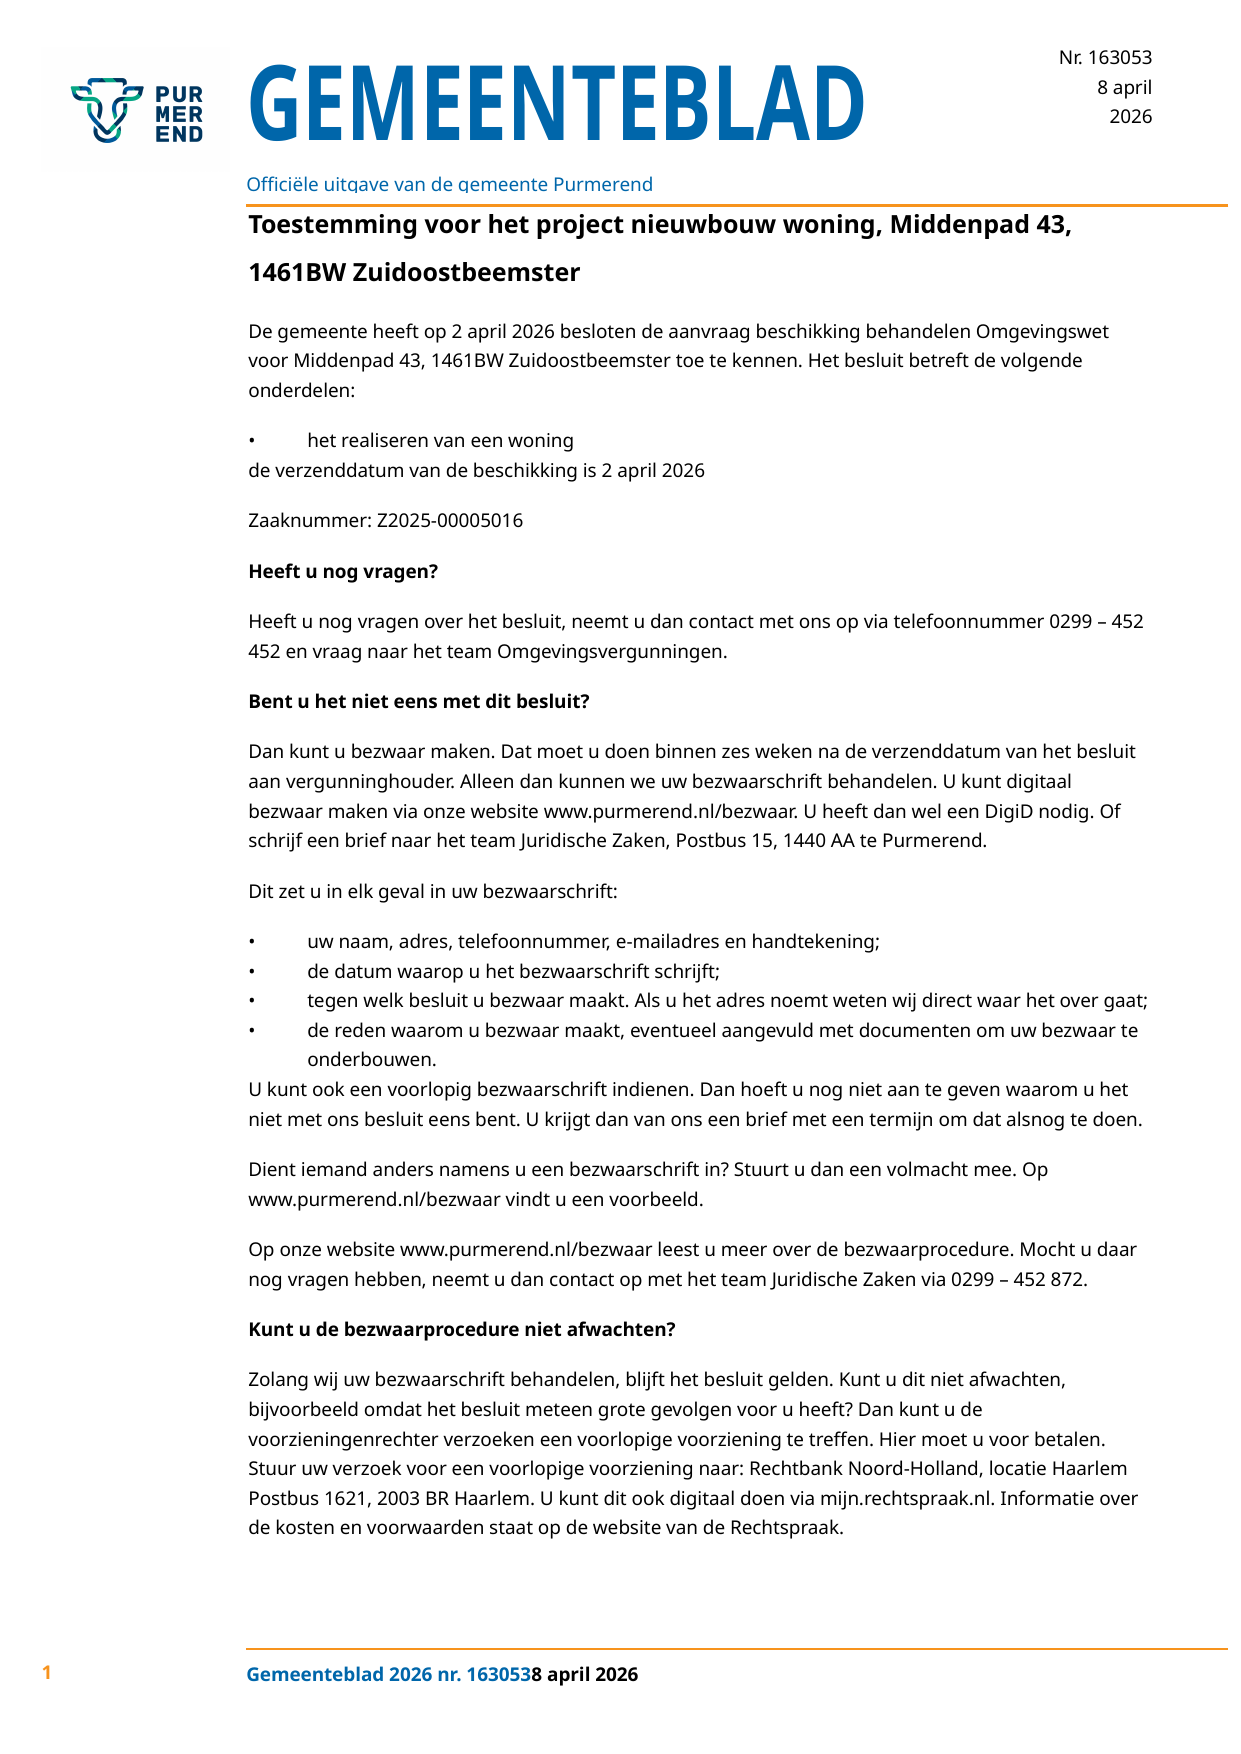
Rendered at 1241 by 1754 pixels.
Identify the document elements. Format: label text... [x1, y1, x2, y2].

text Op onze website www.purmerend.nl/bezwaar leest u meer over de bezwaarprocedure. Mocht u daar nog vragen hebben, neemt u dan contact op met het team Juridische Zaken via 0299 – 452 872. [248, 1236, 1152, 1292]
text Heeft u nog vragen? [248, 558, 1152, 584]
picture [41, 47, 231, 172]
list tegen welk besluit u bezwaar maakt. Als u het adres noemt weten wij direct waar het over gaat; [248, 987, 1152, 1013]
list de datum waarop u het bezwaarschrift schrijft; [248, 958, 1152, 984]
text Dit zet u in elk geval in uw bezwaarschrift: [248, 878, 1152, 904]
text Toestemming voor het project nieuwbouw woning, Middenpad 43, 1461BW Zuidoostbeemster [248, 207, 1152, 288]
text de verzenddatum van de beschikking is 2 april 2026 [248, 457, 1152, 483]
text Bent u het niet eens met dit besluit? [248, 688, 1152, 714]
text Dan kunt u bezwaar maken. Dat moet u doen binnen zes weken na de verzenddatum van het besluit aan vergunninghouder. Alleen dan kunnen we uw bezwaarschrift behandelen. U kunt digitaal bezwaar maken via onze website www.purmerend.nl/bezwaar. U heeft dan wel een DigiD nodig. Of schrijf een brief naar het team Juridische Zaken, Postbus 15, 1440 AA te Purmerend. [248, 739, 1152, 853]
text Heeft u nog vragen over het besluit, neemt u dan contact met ons op via telefoonnummer 0299 – 452 452 en vraag naar het team Omgevingsvergunningen. [248, 608, 1152, 664]
list het realiseren van een woning [248, 427, 1152, 453]
text Kunt u de bezwaarprocedure niet afwachten? [248, 1316, 1152, 1342]
text Zolang wij uw bezwaarschrift behandelen, blijft het besluit gelden. Kunt u dit niet afwachten, bijvoorbeeld omdat het besluit meteen grote gevolgen voor u heeft? Dan kunt u de voorzieningenrechter verzoeken een voorlopige voorziening te treffen. Hier moet u voor betalen. Stuur uw verzoek voor een voorlopige voorziening naar: Rechtbank Noord-Holland, locatie Haarlem Postbus 1621, 2003 BR Haarlem. U kunt dit ook digitaal doen via mijn.rechtspraak.nl. Informatie over de kosten en voorwaarden staat op de website van de Rechtspraak. [248, 1367, 1152, 1540]
text Zaaknummer: Z2025-00005016 [248, 507, 1152, 533]
text Dient iemand anders namens u een bezwaarschrift in? Stuurt u dan een volmacht mee. Op www.purmerend.nl/bezwaar vindt u een voorbeeld. [248, 1156, 1152, 1212]
text De gemeente heeft op 2 april 2026 besloten de aanvraag beschikking behandelen Omgevingswet voor Middenpad 43, 1461BW Zuidoostbeemster toe te kennen. Het besluit betreft de volgende onderdelen: [248, 318, 1152, 403]
list uw naam, adres, telefoonnummer, e-mailadres en handtekening; [248, 928, 1152, 954]
list de reden waarom u bezwaar maakt, eventueel aangevuld met documenten om uw bezwaar te onderbouwen. [248, 1017, 1152, 1072]
text U kunt ook een voorlopig bezwaarschrift indienen. Dan hoeft u nog niet aan te geven waarom u het niet met ons besluit eens bent. U krijgt dan van ons een brief met een termijn om dat alsnog te doen. [248, 1076, 1152, 1132]
